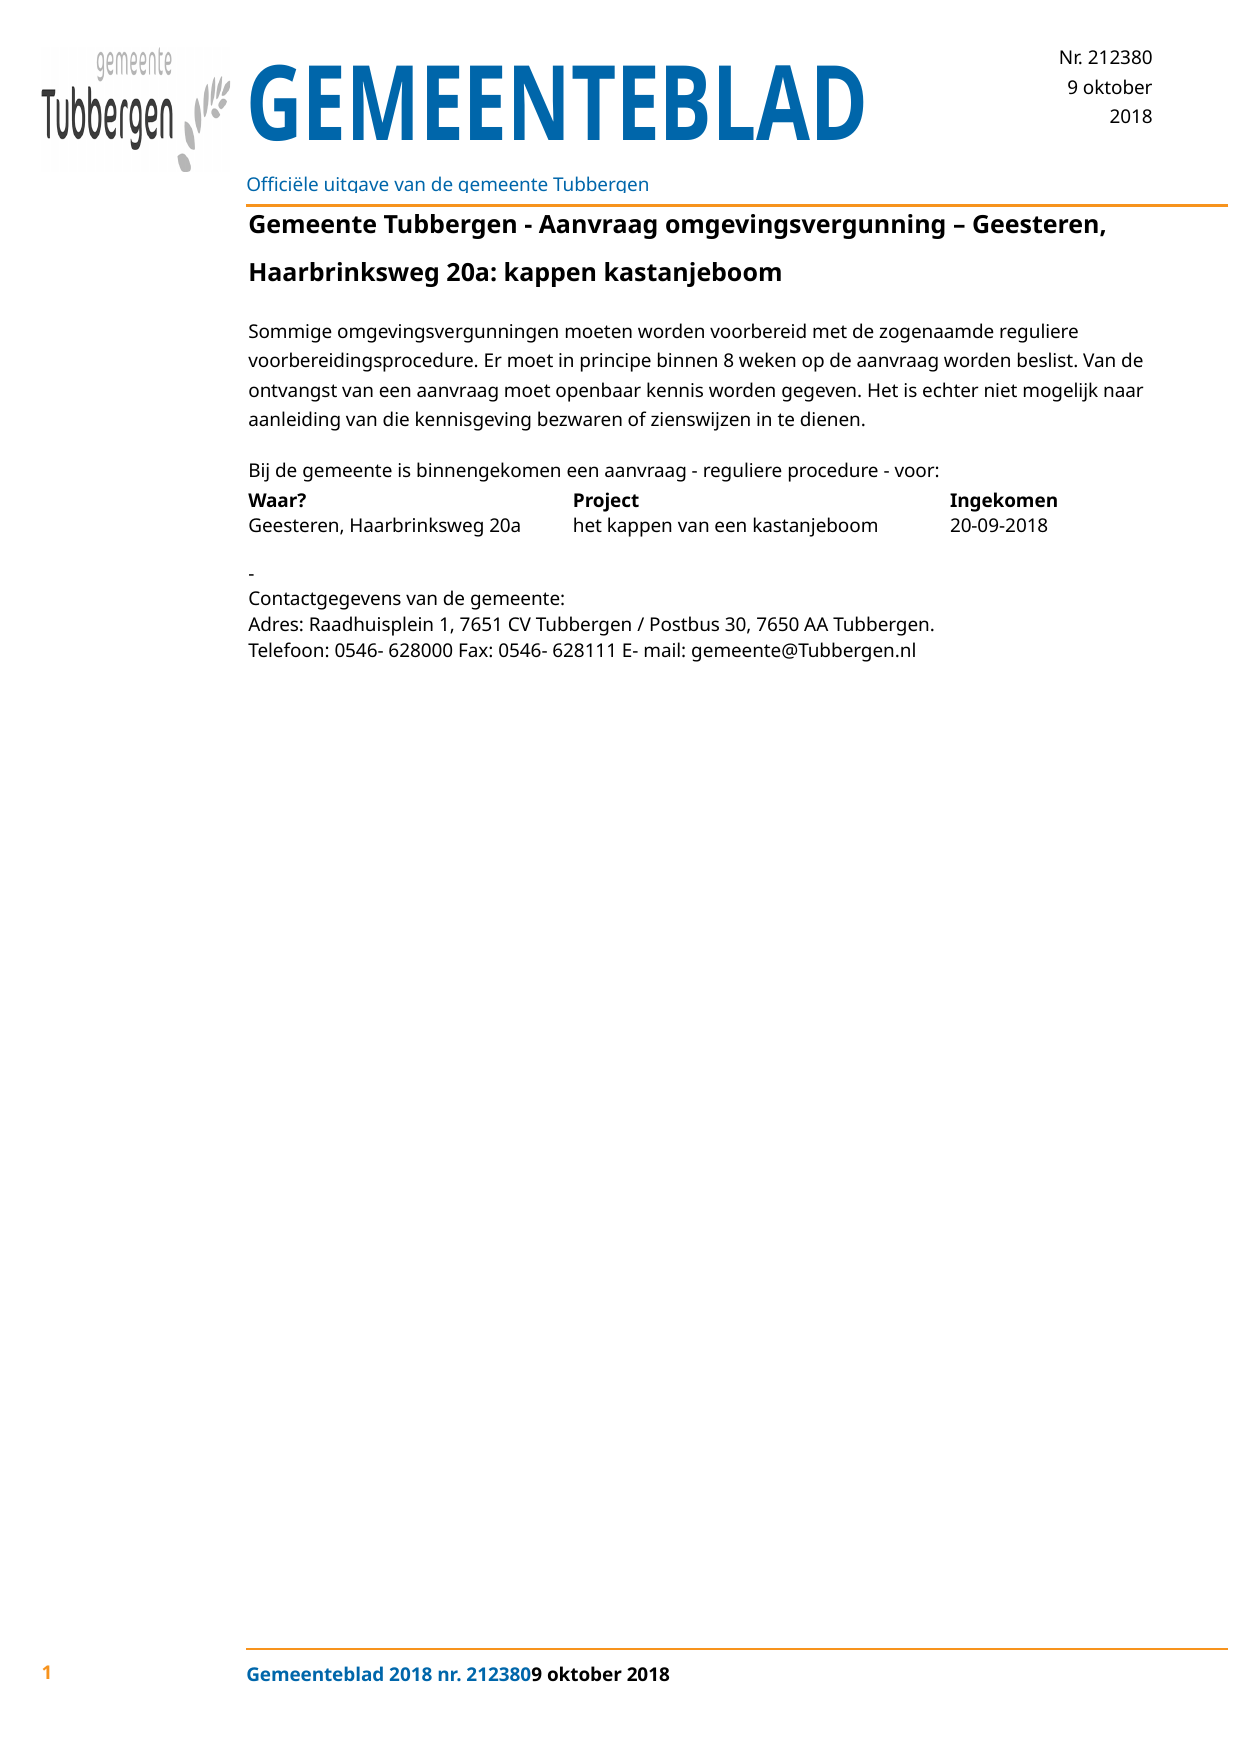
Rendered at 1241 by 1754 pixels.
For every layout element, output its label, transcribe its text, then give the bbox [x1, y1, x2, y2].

text Adres: Raadhuisplein 1, 7651 CV Tubbergen / Postbus 30, 7650 AA Tubbergen. [248, 611, 1152, 637]
picture [41, 47, 231, 172]
table_cell het kappen van een kastanjeboom [573, 513, 950, 538]
table_header Waar? [248, 487, 573, 512]
table_header Project [573, 487, 950, 512]
text Telefoon: 0546- 628000 Fax: 0546- 628111 E- mail: gemeente@Tubbergen.nl [248, 637, 1152, 663]
table_header Ingekomen [950, 487, 1152, 512]
text Gemeente Tubbergen - Aanvraag omgevingsvergunning – Geesteren, Haarbrinksweg 20a: kappen kastanjeboom [248, 207, 1152, 288]
table_cell 20-09-2018 [950, 513, 1152, 538]
text Contactgegevens van de gemeente: [248, 585, 1152, 611]
text Sommige omgevingsvergunningen moeten worden voorbereid met de zogenaamde reguliere voorbereidingsprocedure. Er moet in principe binnen 8 weken op de aanvraag worden beslist. Van de ontvangst van een aanvraag moet openbaar kennis worden gegeven. Het is echter niet mogelijk naar aanleiding van die kennisgeving bezwaren of zienswijzen in te dienen. [248, 318, 1152, 432]
text - [248, 560, 1152, 585]
text Bij de gemeente is binnengekomen een aanvraag - reguliere procedure - voor: [248, 457, 1152, 483]
table_cell Geesteren, Haarbrinksweg 20a [248, 513, 573, 538]
